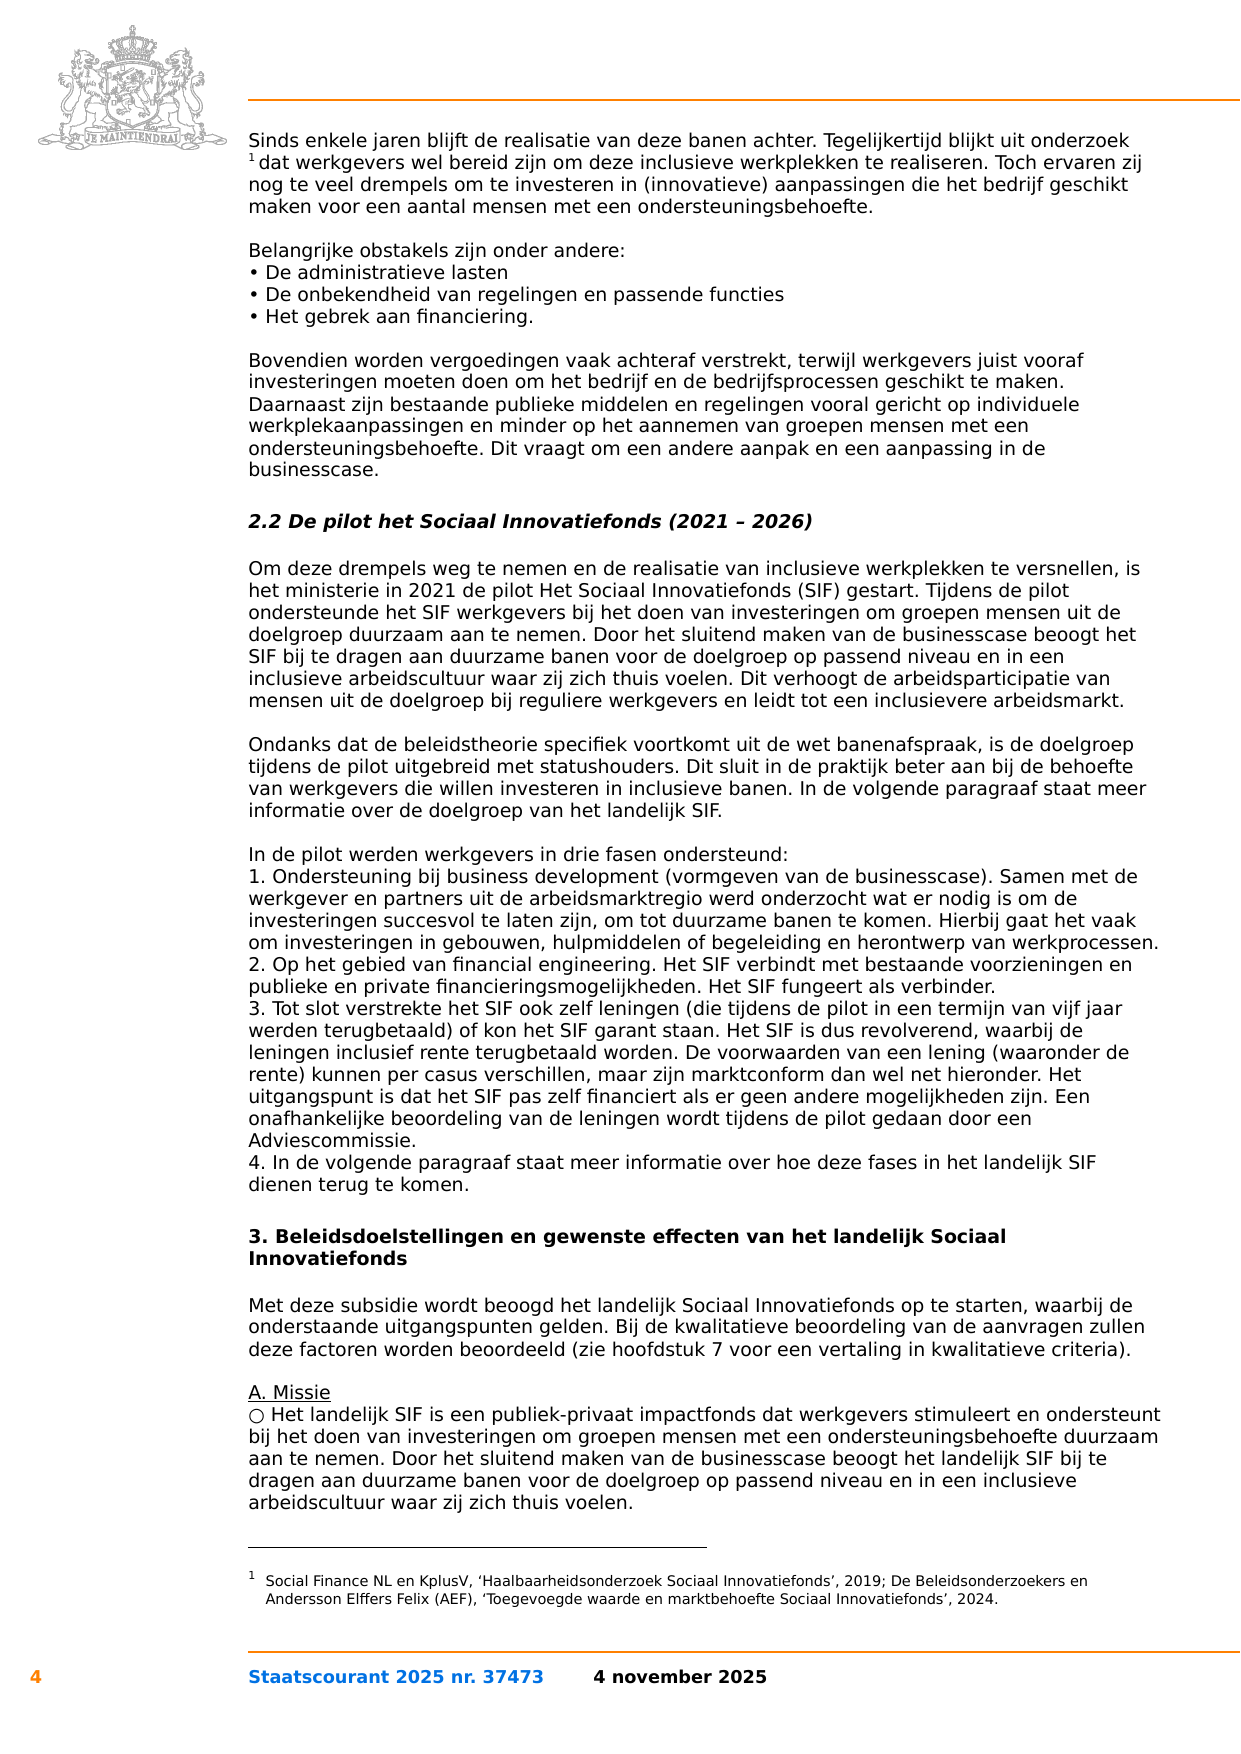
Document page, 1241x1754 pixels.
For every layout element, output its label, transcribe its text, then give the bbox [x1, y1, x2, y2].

text • Het gebrek aan financiering. [248, 306, 1163, 328]
subtitle A. Missie [248, 1382, 1163, 1404]
text Sinds enkele jaren blijft de realisatie van deze banen achter. Tegelijkertijd blijkt uit onderzoek dat werkgevers wel bereid zijn om deze inclusieve werkplekken te realiseren. Toch ervaren zij nog te veel drempels om te investeren in (innovatieve) aanpassingen die het bedrijf geschikt maken voor een aantal mensen met een ondersteuningsbehoefte. [248, 130, 1163, 218]
text Ondanks dat de beleidstheorie specifiek voortkomt uit de wet banenafspraak, is de doelgroep tijdens de pilot uitgebreid met statushouders. Dit sluit in de praktijk beter aan bij de behoefte van werkgevers die willen investeren in inclusieve banen. In de volgende paragraaf staat meer informatie over de doelgroep van het landelijk SIF. [248, 734, 1163, 822]
subtitle 2.2 De pilot het Sociaal Innovatiefonds (2021 – 2026) [248, 511, 1163, 533]
text Social Finance NL en KplusV, ‘Haalbaarheidsonderzoek Sociaal Innovatiefonds’, 2019; De Beleidsonderzoekers en Andersson Elffers Felix (AEF), ‘Toegevoegde waarde en marktbehoefte Sociaal Innovatiefonds’, 2024. [248, 1569, 1163, 1608]
text In de pilot werden werkgevers in drie fasen ondersteund: [248, 844, 1163, 866]
subtitle 3. Beleidsdoelstellingen en gewenste effecten van het landelijk Sociaal Innovatiefonds [248, 1226, 1163, 1269]
text ○ Het landelijk SIF is een publiek-privaat impactfonds dat werkgevers stimuleert en ondersteunt bij het doen van investeringen om groepen mensen met een ondersteuningsbehoefte duurzaam aan te nemen. Door het sluitend maken van de businesscase beoogt het landelijk SIF bij te dragen aan duurzame banen voor de doelgroep op passend niveau en in een inclusieve arbeidscultuur waar zij zich thuis voelen. [248, 1404, 1163, 1514]
text 3. Tot slot verstrekte het SIF ook zelf leningen (die tijdens de pilot in een termijn van vijf jaar werden terugbetaald) of kon het SIF garant staan. Het SIF is dus revolverend, waarbij de leningen inclusief rente terugbetaald worden. De voorwaarden van een lening (waaronder de rente) kunnen per casus verschillen, maar zijn marktconform dan wel net hieronder. Het uitgangspunt is dat het SIF pas zelf financiert als er geen andere mogelijkheden zijn. Een onafhankelijke beoordeling van de leningen wordt tijdens de pilot gedaan door een Adviescommissie. [248, 998, 1163, 1152]
text Bovendien worden vergoedingen vaak achteraf verstrekt, terwijl werkgevers juist vooraf investeringen moeten doen om het bedrijf en de bedrijfsprocessen geschikt te maken. Daarnaast zijn bestaande publieke middelen en regelingen vooral gericht op individuele werkplekaanpassingen en minder op het aannemen van groepen mensen met een ondersteuningsbehoefte. Dit vraagt om een andere aanpak en een aanpassing in de businesscase. [248, 349, 1163, 481]
text 2. Op het gebied van financial engineering. Het SIF verbindt met bestaande voorzieningen en publieke en private financieringsmogelijkheden. Het SIF fungeert als verbinder. [248, 954, 1163, 998]
text Belangrijke obstakels zijn onder andere: [248, 240, 1163, 262]
text 4. In de volgende paragraaf staat meer informatie over hoe deze fases in het landelijk SIF dienen terug te komen. [248, 1152, 1163, 1196]
text 1. Ondersteuning bij business development (vormgeven van de businesscase). Samen met de werkgever en partners uit de arbeidsmarktregio werd onderzocht wat er nodig is om de investeringen succesvol te laten zijn, om tot duurzame banen te komen. Hierbij gaat het vaak om investeringen in gebouwen, hulpmiddelen of begeleiding en herontwerp van werkprocessen. [248, 866, 1163, 954]
text Met deze subsidie wordt beoogd het landelijk Sociaal Innovatiefonds op te starten, waarbij de onderstaande uitgangspunten gelden. Bij de kwalitatieve beoordeling van de aanvragen zullen deze factoren worden beoordeeld (zie hoofdstuk 7 voor een vertaling in kwalitatieve criteria). [248, 1294, 1163, 1360]
picture [38, 25, 227, 150]
text • De administratieve lasten [248, 262, 1163, 284]
text • De onbekendheid van regelingen en passende functies [248, 284, 1163, 306]
text Om deze drempels weg te nemen en de realisatie van inclusieve werkplekken te versnellen, is het ministerie in 2021 de pilot Het Sociaal Innovatiefonds (SIF) gestart. Tijdens de pilot ondersteunde het SIF werkgevers bij het doen van investeringen om groepen mensen uit de doelgroep duurzaam aan te nemen. Door het sluitend maken van de businesscase beoogt het SIF bij te dragen aan duurzame banen voor de doelgroep op passend niveau en in een inclusieve arbeidscultuur waar zij zich thuis voelen. Dit verhoogt de arbeidsparticipatie van mensen uit de doelgroep bij reguliere werkgevers en leidt tot een inclusievere arbeidsmarkt. [248, 558, 1163, 712]
